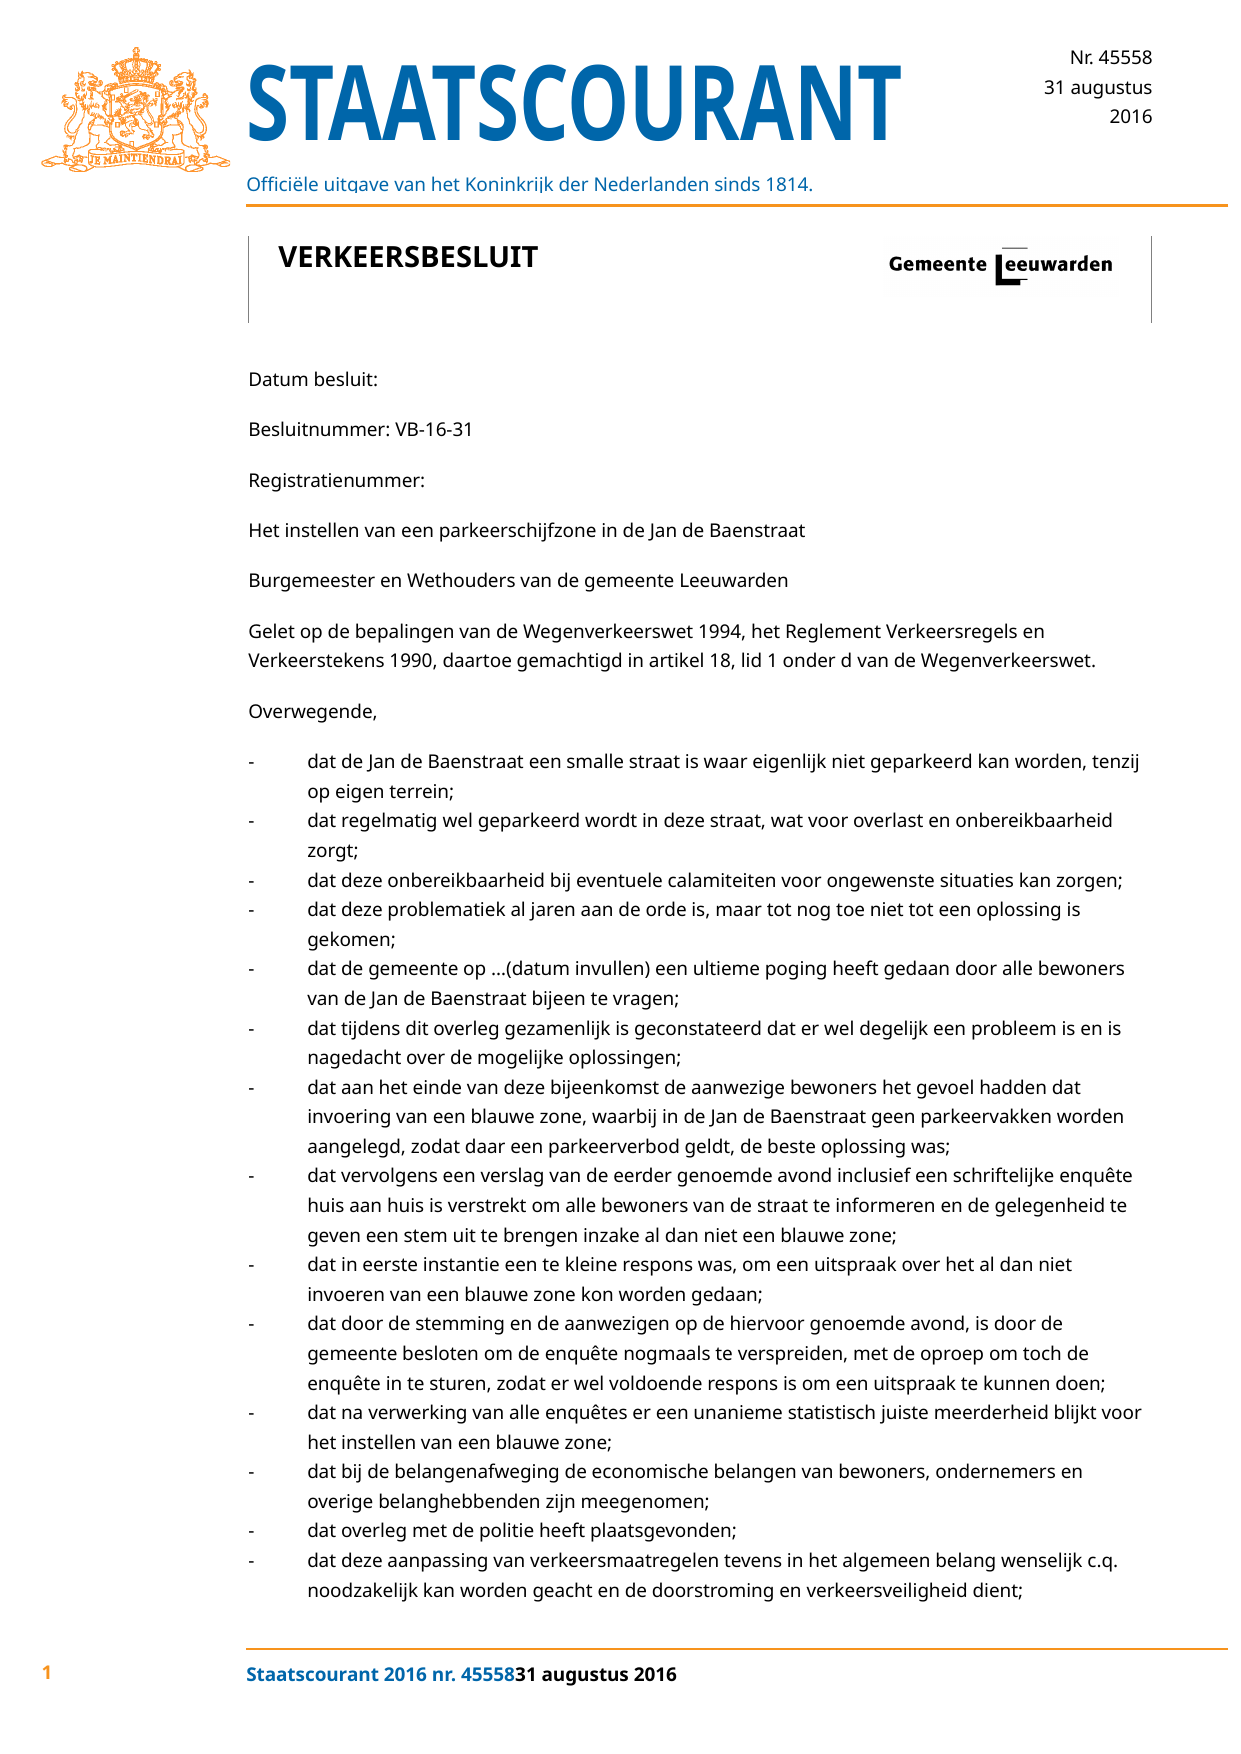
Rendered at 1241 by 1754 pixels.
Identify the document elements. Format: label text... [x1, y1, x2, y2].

list dat deze problematiek al jaren aan de orde is, maar tot nog toe niet tot een oplossing is gekomen; [248, 896, 1152, 952]
picture [41, 47, 231, 172]
list dat in eerste instantie een te kleine respons was, om een uitspraak over het al dan niet invoeren van een blauwe zone kon worden gedaan; [248, 1251, 1152, 1307]
text Registratienummer: [248, 467, 1152, 492]
text Het instellen van een parkeerschijfzone in de Jan de Baenstraat [248, 517, 1152, 543]
text Overwegende, [248, 698, 1152, 724]
list dat deze onbereikbaarheid bij eventuele calamiteiten voor ongewenste situaties kan zorgen; [248, 867, 1152, 892]
text Besluitnummer: VB-16-31 [248, 416, 1152, 442]
picture [882, 236, 1119, 297]
list dat de gemeente op …(datum invullen) een ultieme poging heeft gedaan door alle bewoners van de Jan de Baenstraat bijeen te vragen; [248, 956, 1152, 1011]
list dat na verwerking van alle enquêtes er een unanieme statistisch juiste meerderheid blijkt voor het instellen van een blauwe zone; [248, 1399, 1152, 1454]
table_header VERKEERSBESLUIT [249, 236, 850, 323]
table_header [850, 236, 1151, 323]
list dat vervolgens een verslag van de eerder genoemde avond inclusief een schriftelijke enquête huis aan huis is verstrekt om alle bewoners van de straat te informeren en de gelegenheid te geven een stem uit te brengen inzake al dan niet een blauwe zone; [248, 1163, 1152, 1247]
text Datum besluit: [248, 366, 1152, 392]
text Gelet op de bepalingen van de Wegenverkeerswet 1994, het Reglement Verkeersregels en Verkeerstekens 1990, daartoe gemachtigd in artikel 18, lid 1 onder d van de Wegenverkeerswet. [248, 618, 1152, 673]
list dat bij de belangenafweging de economische belangen van bewoners, ondernemers en overige belanghebbenden zijn meegenomen; [248, 1458, 1152, 1514]
list dat deze aanpassing van verkeersmaatregelen tevens in het algemeen belang wenselijk c.q. noodzakelijk kan worden geacht en de doorstroming en verkeersveiligheid dient; [248, 1547, 1152, 1602]
list dat aan het einde van deze bijeenkomst de aanwezige bewoners het gevoel hadden dat invoering van een blauwe zone, waarbij in de Jan de Baenstraat geen parkeervakken worden aangelegd, zodat daar een parkeerverbod geldt, de beste oplossing was; [248, 1074, 1152, 1159]
list dat overleg met de politie heeft plaatsgevonden; [248, 1518, 1152, 1543]
list dat door de stemming en de aanwezigen op de hiervoor genoemde avond, is door de gemeente besloten om de enquête nogmaals te verspreiden, met de oproep om toch de enquête in te sturen, zodat er wel voldoende respons is om een uitspraak te kunnen doen; [248, 1311, 1152, 1395]
text Burgemeester en Wethouders van de gemeente Leeuwarden [248, 568, 1152, 593]
list dat regelmatig wel geparkeerd wordt in deze straat, wat voor overlast en onbereikbaarheid zorgt; [248, 808, 1152, 863]
list dat de Jan de Baenstraat een smalle straat is waar eigenlijk niet geparkeerd kan worden, tenzij op eigen terrein; [248, 748, 1152, 804]
list dat tijdens dit overleg gezamenlijk is geconstateerd dat er wel degelijk een probleem is en is nagedacht over de mogelijke oplossingen; [248, 1015, 1152, 1070]
